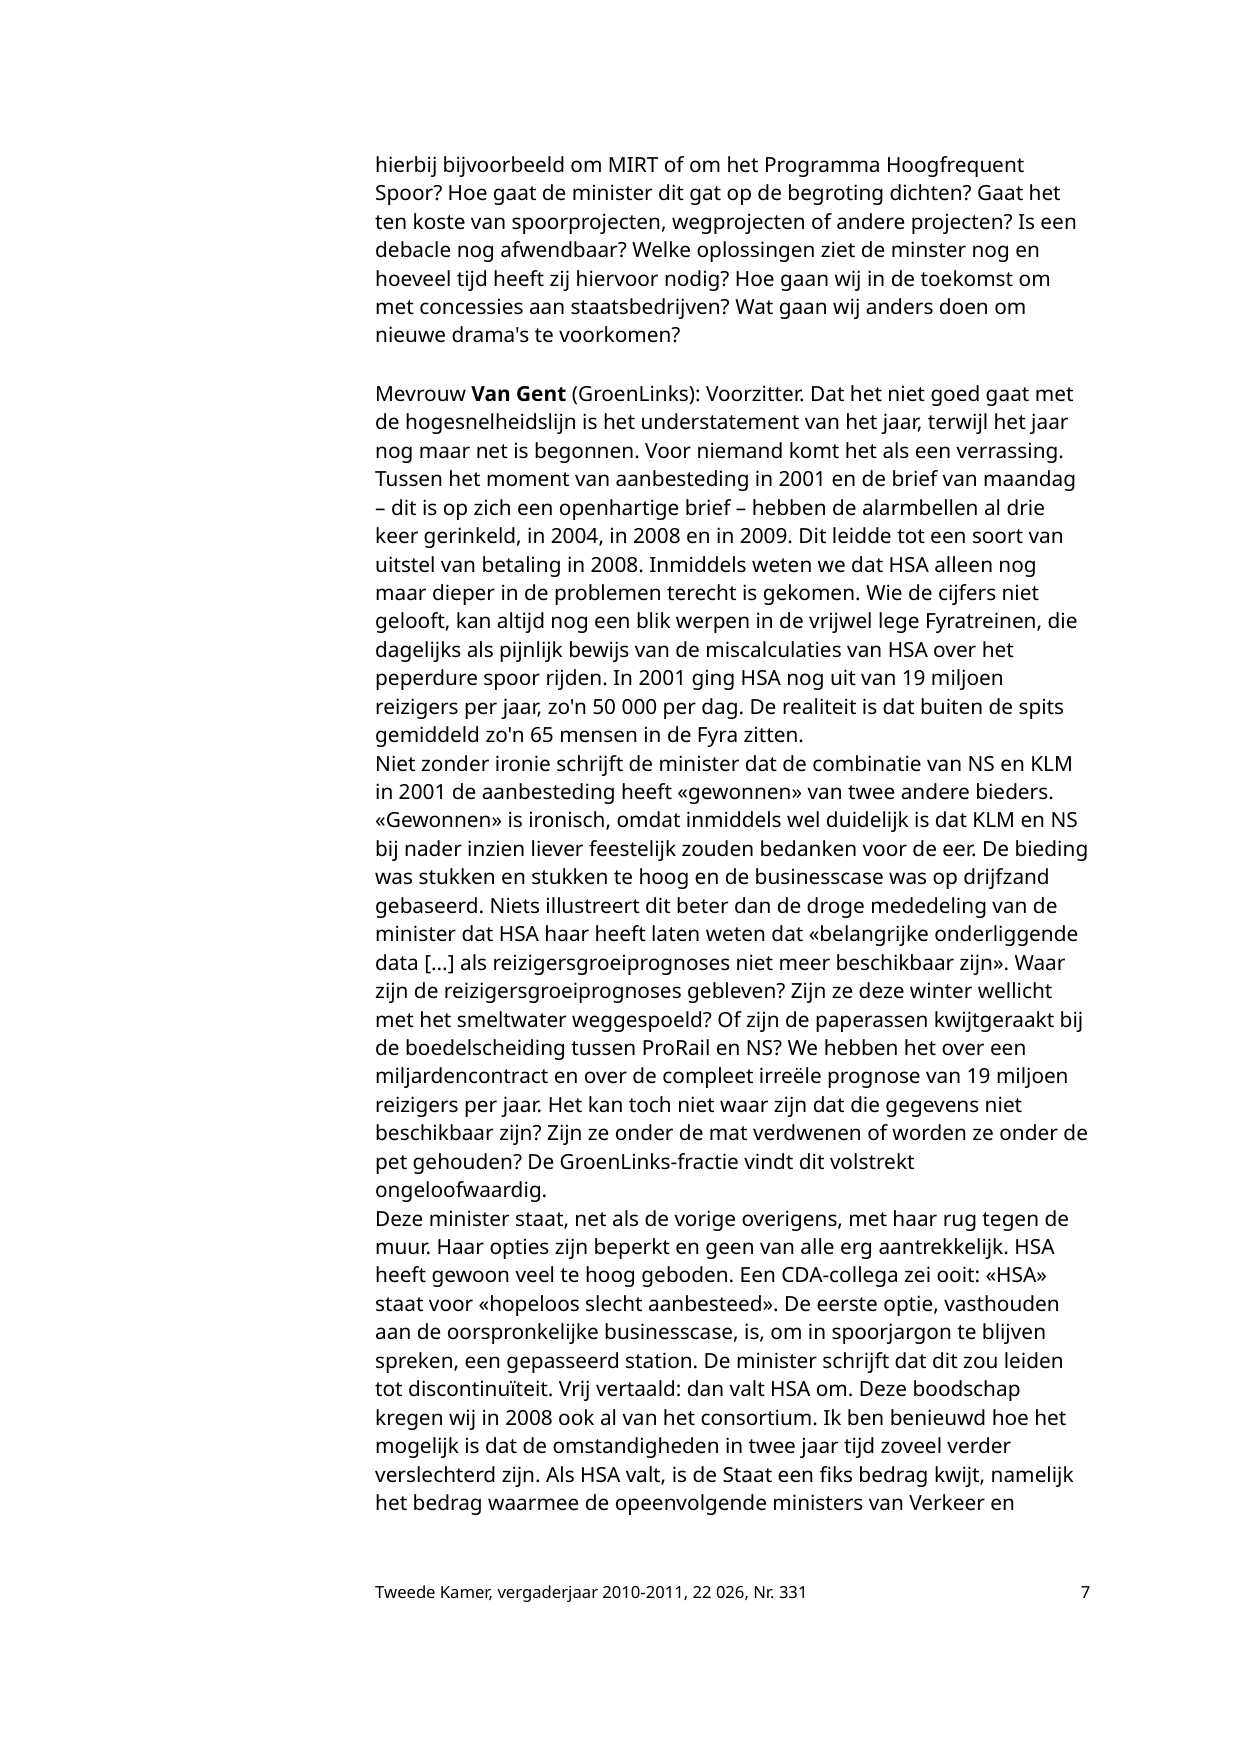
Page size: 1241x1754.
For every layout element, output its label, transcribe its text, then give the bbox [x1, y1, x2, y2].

text hierbij bijvoorbeeld om MIRT of om het Programma Hoogfrequent Spoor? Hoe gaat de minister dit gat op de begroting dichten? Gaat het ten koste van spoorprojecten, wegprojecten of andere projecten? Is een debacle nog afwendbaar? Welke oplossingen ziet de minster nog en hoeveel tijd heeft zij hiervoor nodig? Hoe gaan wij in de toekomst om met concessies aan staatsbedrijven? Wat gaan wij anders doen om nieuwe drama's te voorkomen? [375, 150, 1090, 349]
text Deze minister staat, net als de vorige overigens, met haar rug tegen de muur. Haar opties zijn beperkt en geen van alle erg aantrekkelijk. HSA heeft gewoon veel te hoog geboden. Een CDA-collega zei ooit: «HSA» staat voor «hopeloos slecht aanbesteed». De eerste optie, vasthouden aan de oorspronkelijke businesscase, is, om in spoorjargon te blijven spreken, een gepasseerd station. De minister schrijft dat dit zou leiden tot discontinuïteit. Vrij vertaald: dan valt HSA om. Deze boodschap kregen wij in 2008 ook al van het consortium. Ik ben benieuwd hoe het mogelijk is dat de omstandigheden in twee jaar tijd zoveel verder verslechterd zijn. Als HSA valt, is de Staat een fiks bedrag kwijt, namelijk het bedrag waarmee de opeenvolgende ministers van Verkeer en [375, 1204, 1090, 1517]
text Mevrouw Van Gent (GroenLinks): Voorzitter. Dat het niet goed gaat met de hogesnelheidslijn is het understatement van het jaar, terwijl het jaar nog maar net is begonnen. Voor niemand komt het als een verrassing. Tussen het moment van aanbesteding in 2001 en de brief van maandag – dit is op zich een openhartige brief – hebben de alarmbellen al drie keer gerinkeld, in 2004, in 2008 en in 2009. Dit leidde tot een soort van uitstel van betaling in 2008. Inmiddels weten we dat HSA alleen nog maar dieper in de problemen terecht is gekomen. Wie de cijfers niet gelooft, kan altijd nog een blik werpen in de vrijwel lege Fyratreinen, die dagelijks als pijnlijk bewijs van de miscalculaties van HSA over het peperdure spoor rijden. In 2001 ging HSA nog uit van 19 miljoen reizigers per jaar, zo'n 50 000 per dag. De realiteit is dat buiten de spits gemiddeld zo'n 65 mensen in de Fyra zitten. [375, 379, 1090, 749]
text Niet zonder ironie schrijft de minister dat de combinatie van NS en KLM in 2001 de aanbesteding heeft «gewonnen» van twee andere bieders. «Gewonnen» is ironisch, omdat inmiddels wel duidelijk is dat KLM en NS bij nader inzien liever feestelijk zouden bedanken voor de eer. De bieding was stukken en stukken te hoog en de businesscase was op drijfzand gebaseerd. Niets illustreert dit beter dan de droge mededeling van de minister dat HSA haar heeft laten weten dat «belangrijke onderliggende data [...] als reizigersgroeiprognoses niet meer beschikbaar zijn». Waar zijn de reizigersgroeiprognoses gebleven? Zijn ze deze winter wellicht met het smeltwater weggespoeld? Of zijn de paperassen kwijtgeraakt bij de boedelscheiding tussen ProRail en NS? We hebben het over een miljardencontract en over de compleet irreële prognose van 19 miljoen reizigers per jaar. Het kan toch niet waar zijn dat die gegevens niet beschikbaar zijn? Zijn ze onder de mat verdwenen of worden ze onder de pet gehouden? De GroenLinks-fractie vindt dit volstrekt ongeloofwaardig. [375, 749, 1090, 1204]
